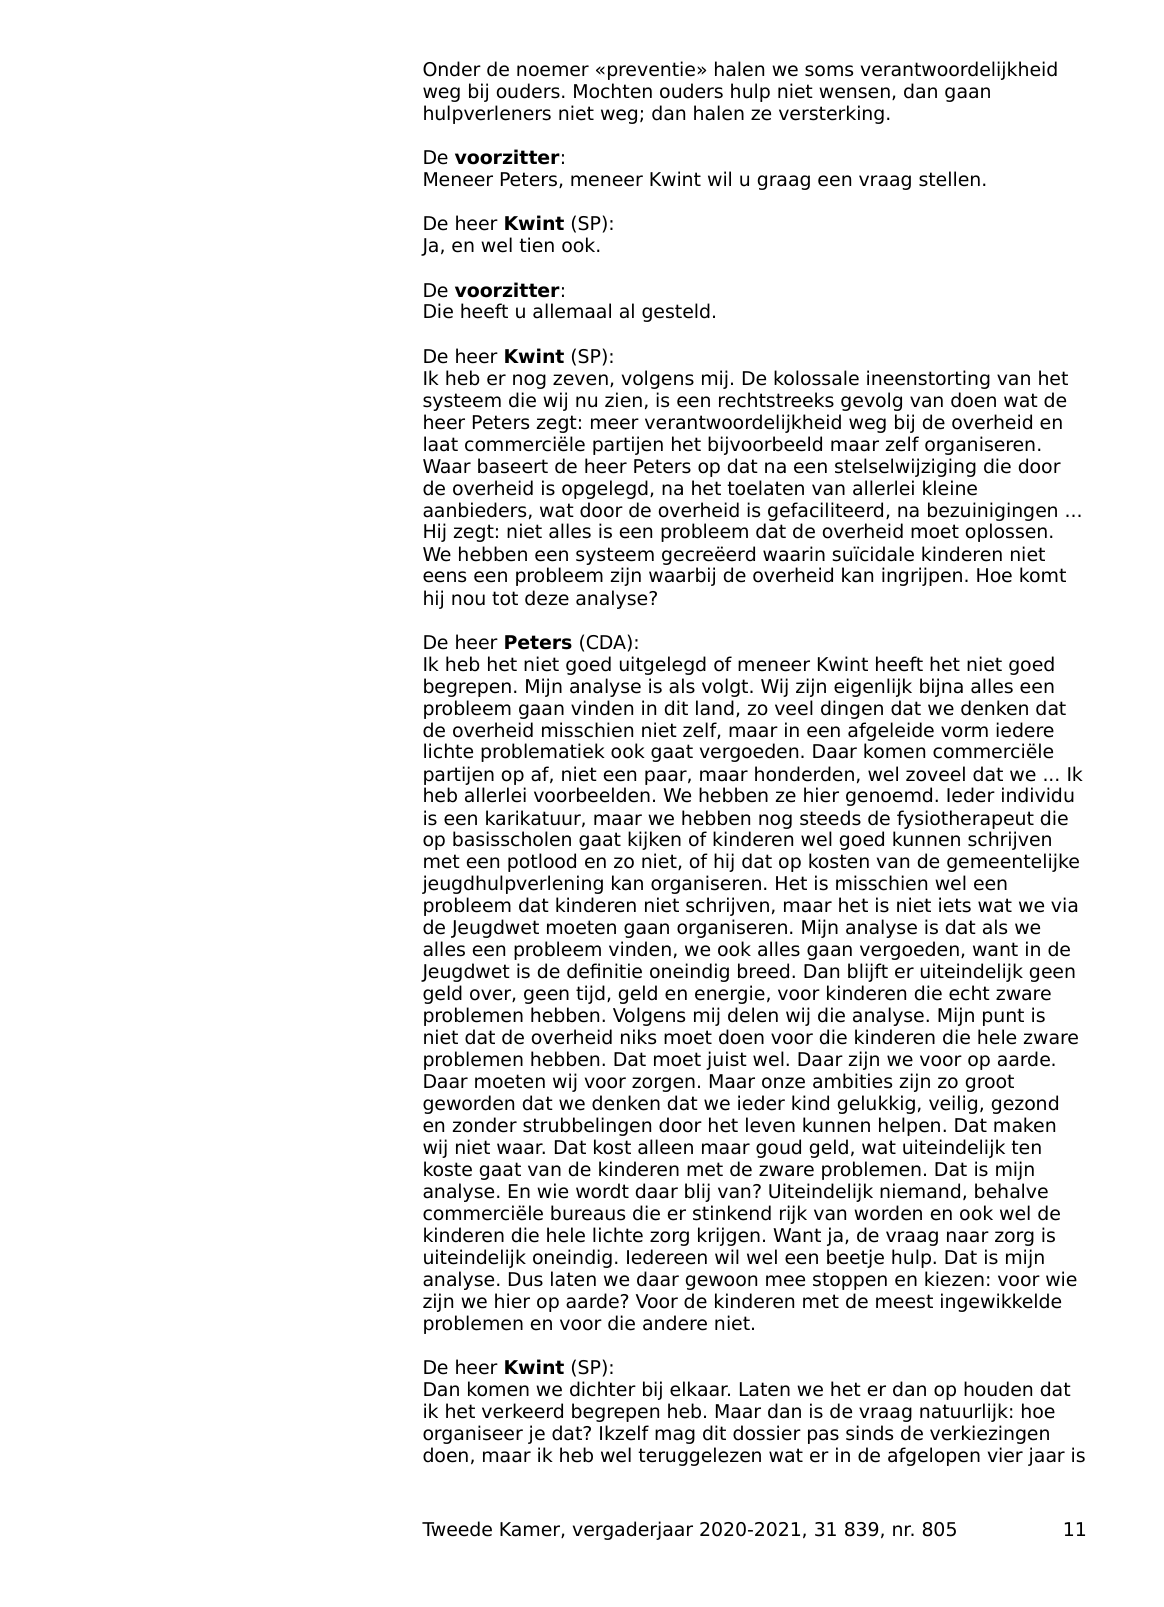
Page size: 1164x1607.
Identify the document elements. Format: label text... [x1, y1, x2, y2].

text De heer Peters (CDA): [422, 632, 1087, 653]
text Dan komen we dichter bij elkaar. Laten we het er dan op houden dat ik het verkeerd begrepen heb. Maar dan is de vraag natuurlijk: hoe organiseer je dat? Ikzelf mag dit dossier pas sinds de verkiezingen doen, maar ik heb wel teruggelezen wat er in de afgelopen vier jaar is [422, 1379, 1087, 1467]
text Ja, en wel tien ook. [422, 235, 1087, 257]
text De heer Kwint (SP): [422, 1357, 1087, 1379]
text De voorzitter: [422, 147, 1087, 169]
text De voorzitter: [422, 279, 1087, 301]
text Ik heb er nog zeven, volgens mij. De kolossale ineenstorting van het systeem die wij nu zien, is een rechtstreeks gevolg van doen wat de heer Peters zegt: meer verantwoordelijkheid weg bij de overheid en laat commerciële partijen het bijvoorbeeld maar zelf organiseren. Waar baseert de heer Peters op dat na een stelselwijziging die door de overheid is opgelegd, na het toelaten van allerlei kleine aanbieders, wat door de overheid is gefaciliteerd, na bezuinigingen ... Hij zegt: niet alles is een probleem dat de overheid moet oplossen. We hebben een systeem gecreëerd waarin suïcidale kinderen niet eens een probleem zijn waarbij de overheid kan ingrijpen. Hoe komt hij nou tot deze analyse? [422, 368, 1087, 609]
text Meneer Peters, meneer Kwint wil u graag een vraag stellen. [422, 169, 1087, 191]
text Ik heb het niet goed uitgelegd of meneer Kwint heeft het niet goed begrepen. Mijn analyse is als volgt. Wij zijn eigenlijk bijna alles een probleem gaan vinden in dit land, zo veel dingen dat we denken dat de overheid misschien niet zelf, maar in een afgeleide vorm iedere lichte problematiek ook gaat vergoeden. Daar komen commerciële partijen op af, niet een paar, maar honderden, wel zoveel dat we ... Ik heb allerlei voorbeelden. We hebben ze hier genoemd. Ieder individu is een karikatuur, maar we hebben nog steeds de fysiotherapeut die op basisscholen gaat kijken of kinderen wel goed kunnen schrijven met een potlood en zo niet, of hij dat op kosten van de gemeentelijke jeugdhulpverlening kan organiseren. Het is misschien wel een probleem dat kinderen niet schrijven, maar het is niet iets wat we via de Jeugdwet moeten gaan organiseren. Mijn analyse is dat als we alles een probleem vinden, we ook alles gaan vergoeden, want in de Jeugdwet is de definitie oneindig breed. Dan blijft er uiteindelijk geen geld over, geen tijd, geld en energie, voor kinderen die echt zware problemen hebben. Volgens mij delen wij die analyse. Mijn punt is niet dat de overheid niks moet doen voor die kinderen die hele zware problemen hebben. Dat moet juist wel. Daar zijn we voor op aarde. Daar moeten wij voor zorgen. Maar onze ambities zijn zo groot geworden dat we denken dat we ieder kind gelukkig, veilig, gezond en zonder strubbelingen door het leven kunnen helpen. Dat maken wij niet waar. Dat kost alleen maar goud geld, wat uiteindelijk ten koste gaat van de kinderen met de zware problemen. Dat is mijn analyse. En wie wordt daar blij van? Uiteindelijk niemand, behalve commerciële bureaus die er stinkend rijk van worden en ook wel de kinderen die hele lichte zorg krijgen. Want ja, de vraag naar zorg is uiteindelijk oneindig. Iedereen wil wel een beetje hulp. Dat is mijn analyse. Dus laten we daar gewoon mee stoppen en kiezen: voor wie zijn we hier op aarde? Voor de kinderen met de meest ingewikkelde problemen en voor die andere niet. [422, 653, 1087, 1335]
text Die heeft u allemaal al gesteld. [422, 301, 1087, 323]
text Onder de noemer «preventie» halen we soms verantwoordelijkheid weg bij ouders. Mochten ouders hulp niet wensen, dan gaan hulpverleners niet weg; dan halen ze versterking. [422, 59, 1087, 125]
text De heer Kwint (SP): [422, 346, 1087, 368]
text De heer Kwint (SP): [422, 213, 1087, 235]
